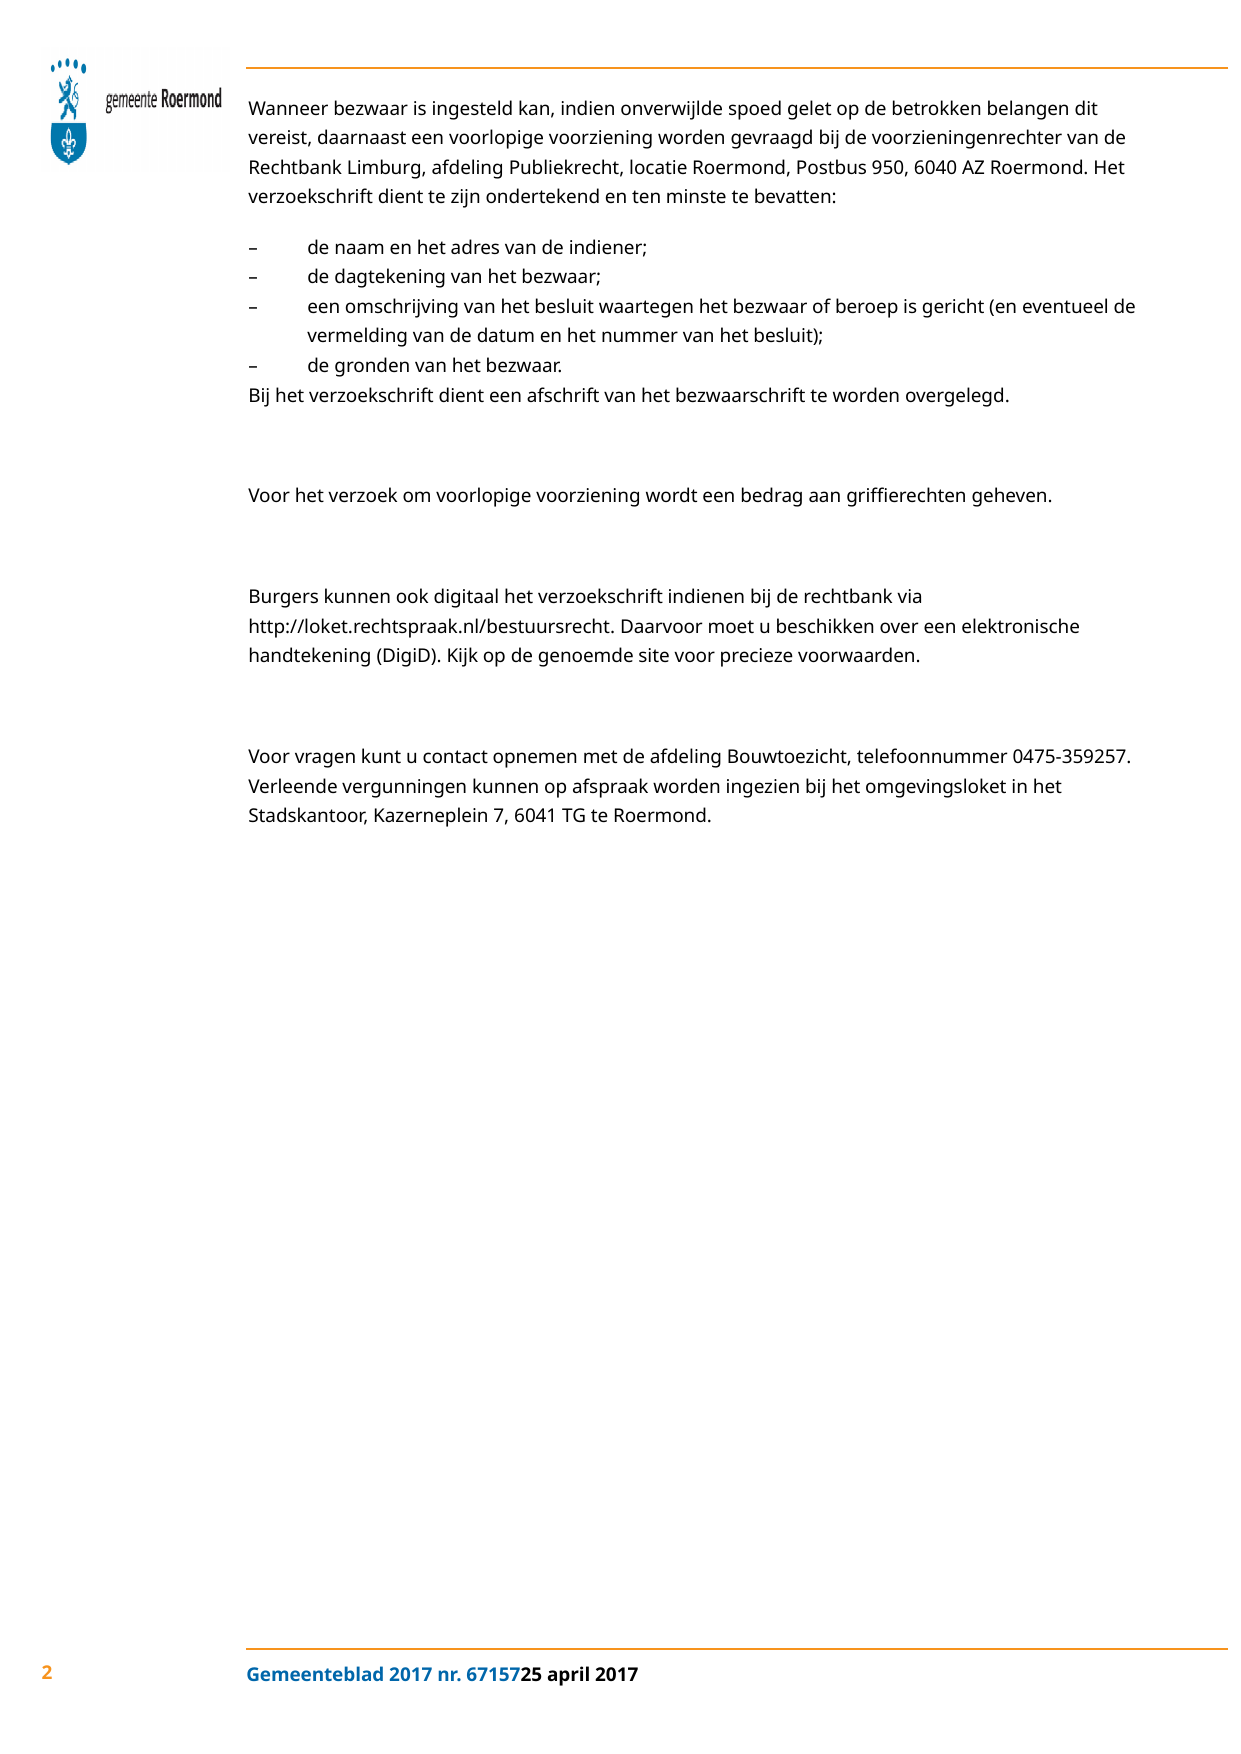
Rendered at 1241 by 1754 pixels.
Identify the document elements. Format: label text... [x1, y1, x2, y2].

text Burgers kunnen ook digitaal het verzoekschrift indienen bij de rechtbank via http://loket.rechtspraak.nl/bestuursrecht. Daarvoor moet u beschikken over een elektronische handtekening (DigiD). Kijk op de genoemde site voor precieze voorwaarden. [248, 583, 1152, 668]
list de naam en het adres van de indiener; [248, 234, 1152, 260]
text Wanneer bezwaar is ingesteld kan, indien onverwijlde spoed gelet op de betrokken belangen dit vereist, daarnaast een voorlopige voorziening worden gevraagd bij de voorzieningenrechter van de Rechtbank Limburg, afdeling Publiekrecht, locatie Roermond, Postbus 950, 6040 AZ Roermond. Het verzoekschrift dient te zijn ondertekend en ten minste te bevatten: [248, 95, 1152, 209]
list een omschrijving van het besluit waartegen het bezwaar of beroep is gericht (en eventueel de vermelding van de datum en het nummer van het besluit); [248, 293, 1152, 348]
list de gronden van het bezwaar. [248, 352, 1152, 378]
list de dagtekening van het bezwaar; [248, 263, 1152, 289]
text Voor vragen kunt u contact opnemen met de afdeling Bouwtoezicht, telefoonnummer 0475-359257. Verleende vergunningen kunnen op afspraak worden ingezien bij het omgevingsloket in het Stadskantoor, Kazerneplein 7, 6041 TG te Roermond. [248, 743, 1152, 828]
text Voor het verzoek om voorlopige voorziening wordt een bedrag aan griffierechten geheven. [248, 483, 1152, 508]
picture [41, 47, 231, 172]
text Bij het verzoekschrift dient een afschrift van het bezwaarschrift te worden overgelegd. [248, 382, 1152, 408]
